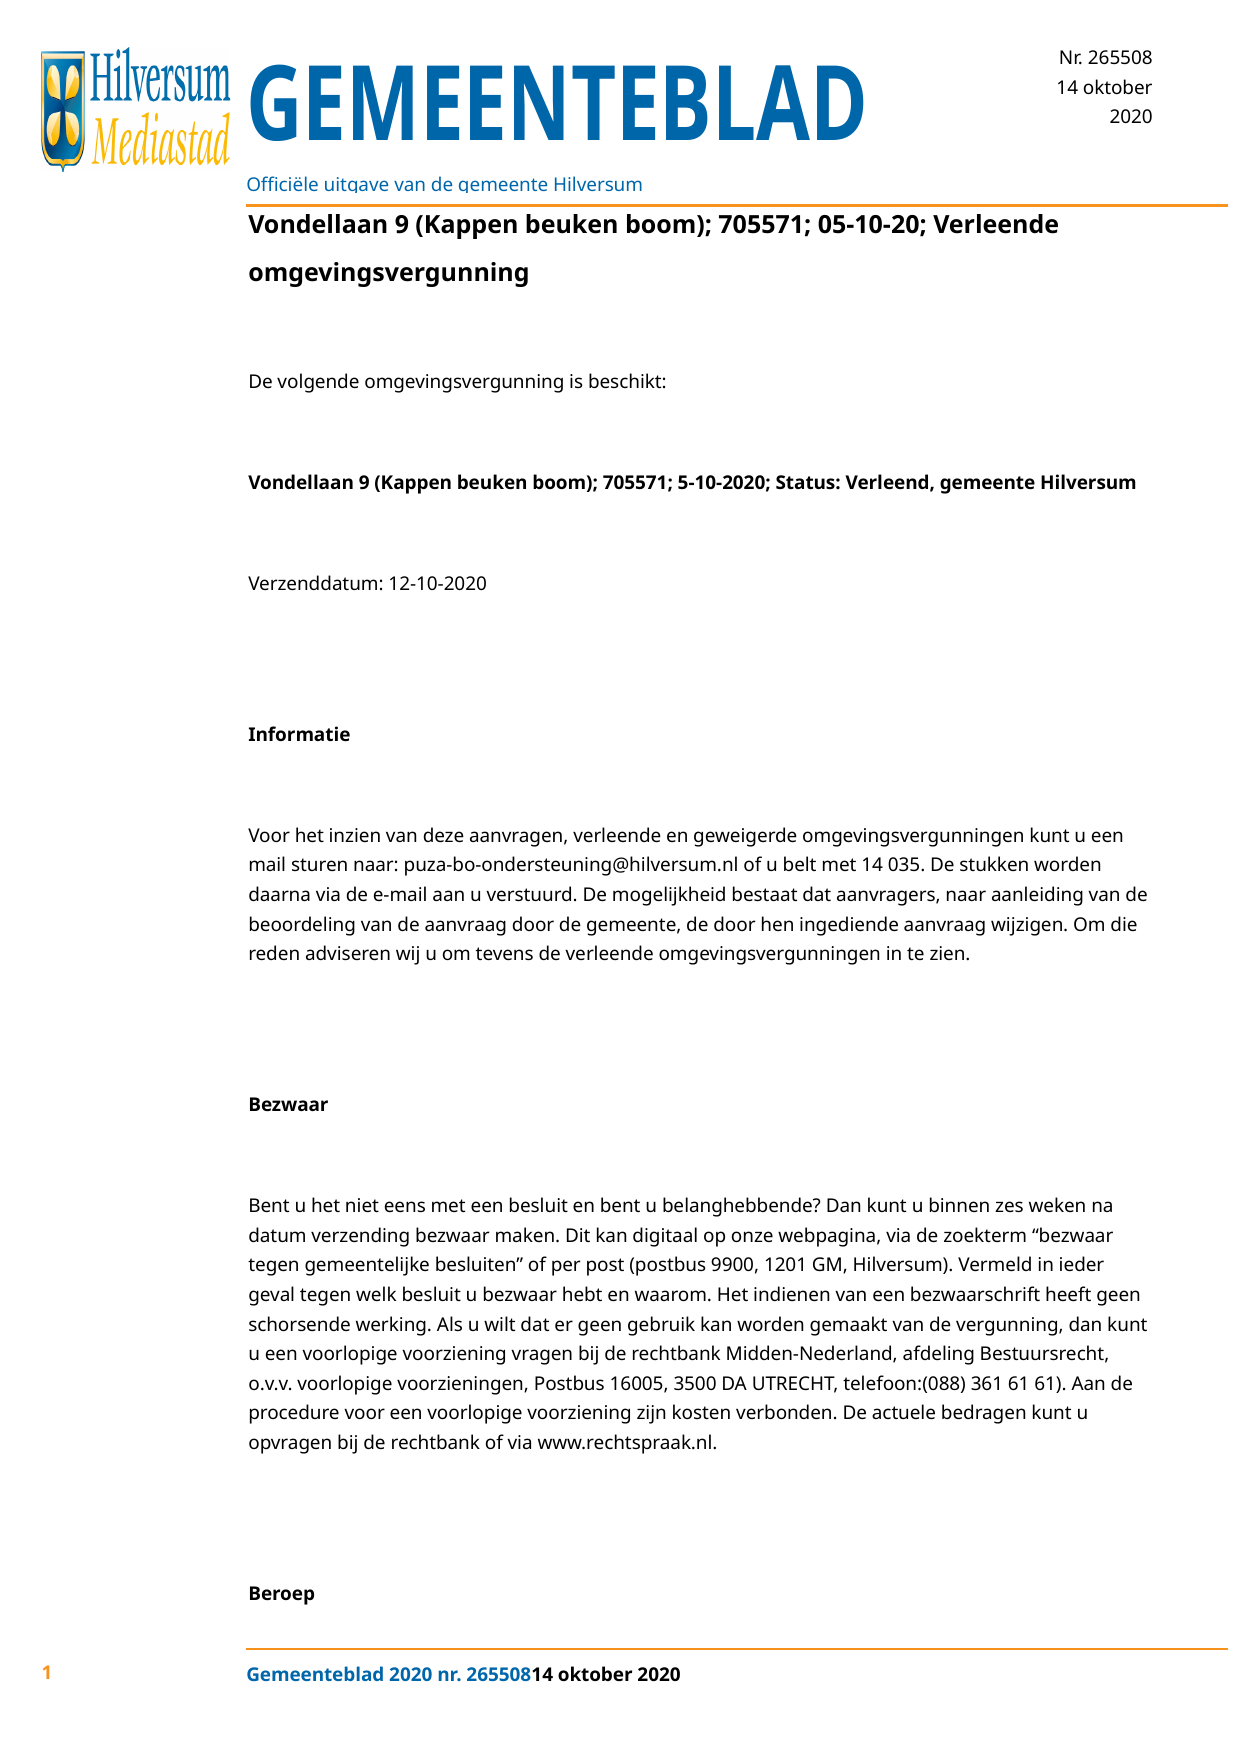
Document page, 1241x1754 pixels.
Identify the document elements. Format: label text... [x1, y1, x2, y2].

text Voor het inzien van deze aanvragen, verleende en geweigerde omgevingsvergunningen kunt u een mail sturen naar: puza-bo-ondersteuning@hilversum.nl of u belt met 14 035. De stukken worden daarna via de e-mail aan u verstuurd. De mogelijkheid bestaat dat aanvragers, naar aanleiding van de beoordeling van de aanvraag door de gemeente, de door hen ingediende aanvraag wijzigen. Om die reden adviseren wij u om tevens de verleende omgevingsvergunningen in te zien. [248, 822, 1152, 966]
text Bezwaar [248, 1092, 1152, 1117]
text Vondellaan 9 (Kappen beuken boom); 705571; 05-10-20; Verleende omgevingsvergunning [248, 207, 1152, 288]
picture [41, 47, 231, 172]
text Bent u het niet eens met een besluit en bent u belanghebbende? Dan kunt u binnen zes weken na datum verzending bezwaar maken. Dit kan digitaal op onze webpagina, via de zoekterm “bezwaar tegen gemeentelijke besluiten” of per post (postbus 9900, 1201 GM, Hilversum). Vermeld in ieder geval tegen welk besluit u bezwaar hebt en waarom. Het indienen van een bezwaarschrift heeft geen schorsende werking. Als u wilt dat er geen gebruik kan worden gemaakt van de vergunning, dan kunt u een voorlopige voorziening vragen bij de rechtbank Midden-Nederland, afdeling Bestuursrecht, o.v.v. voorlopige voorzieningen, Postbus 16005, 3500 DA UTRECHT, telefoon:(088) 361 61 61). Aan de procedure voor een voorlopige voorziening zijn kosten verbonden. De actuele bedragen kunt u opvragen bij de rechtbank of via www.rechtspraak.nl. [248, 1192, 1152, 1455]
text Vondellaan 9 (Kappen beuken boom); 705571; 5-10-2020; Status: Verleend, gemeente Hilversum [248, 469, 1152, 495]
text Verzenddatum: 12-10-2020 [248, 570, 1152, 596]
text Beroep [248, 1580, 1152, 1606]
text Informatie [248, 721, 1152, 747]
text De volgende omgevingsvergunning is beschikt: [248, 368, 1152, 394]
